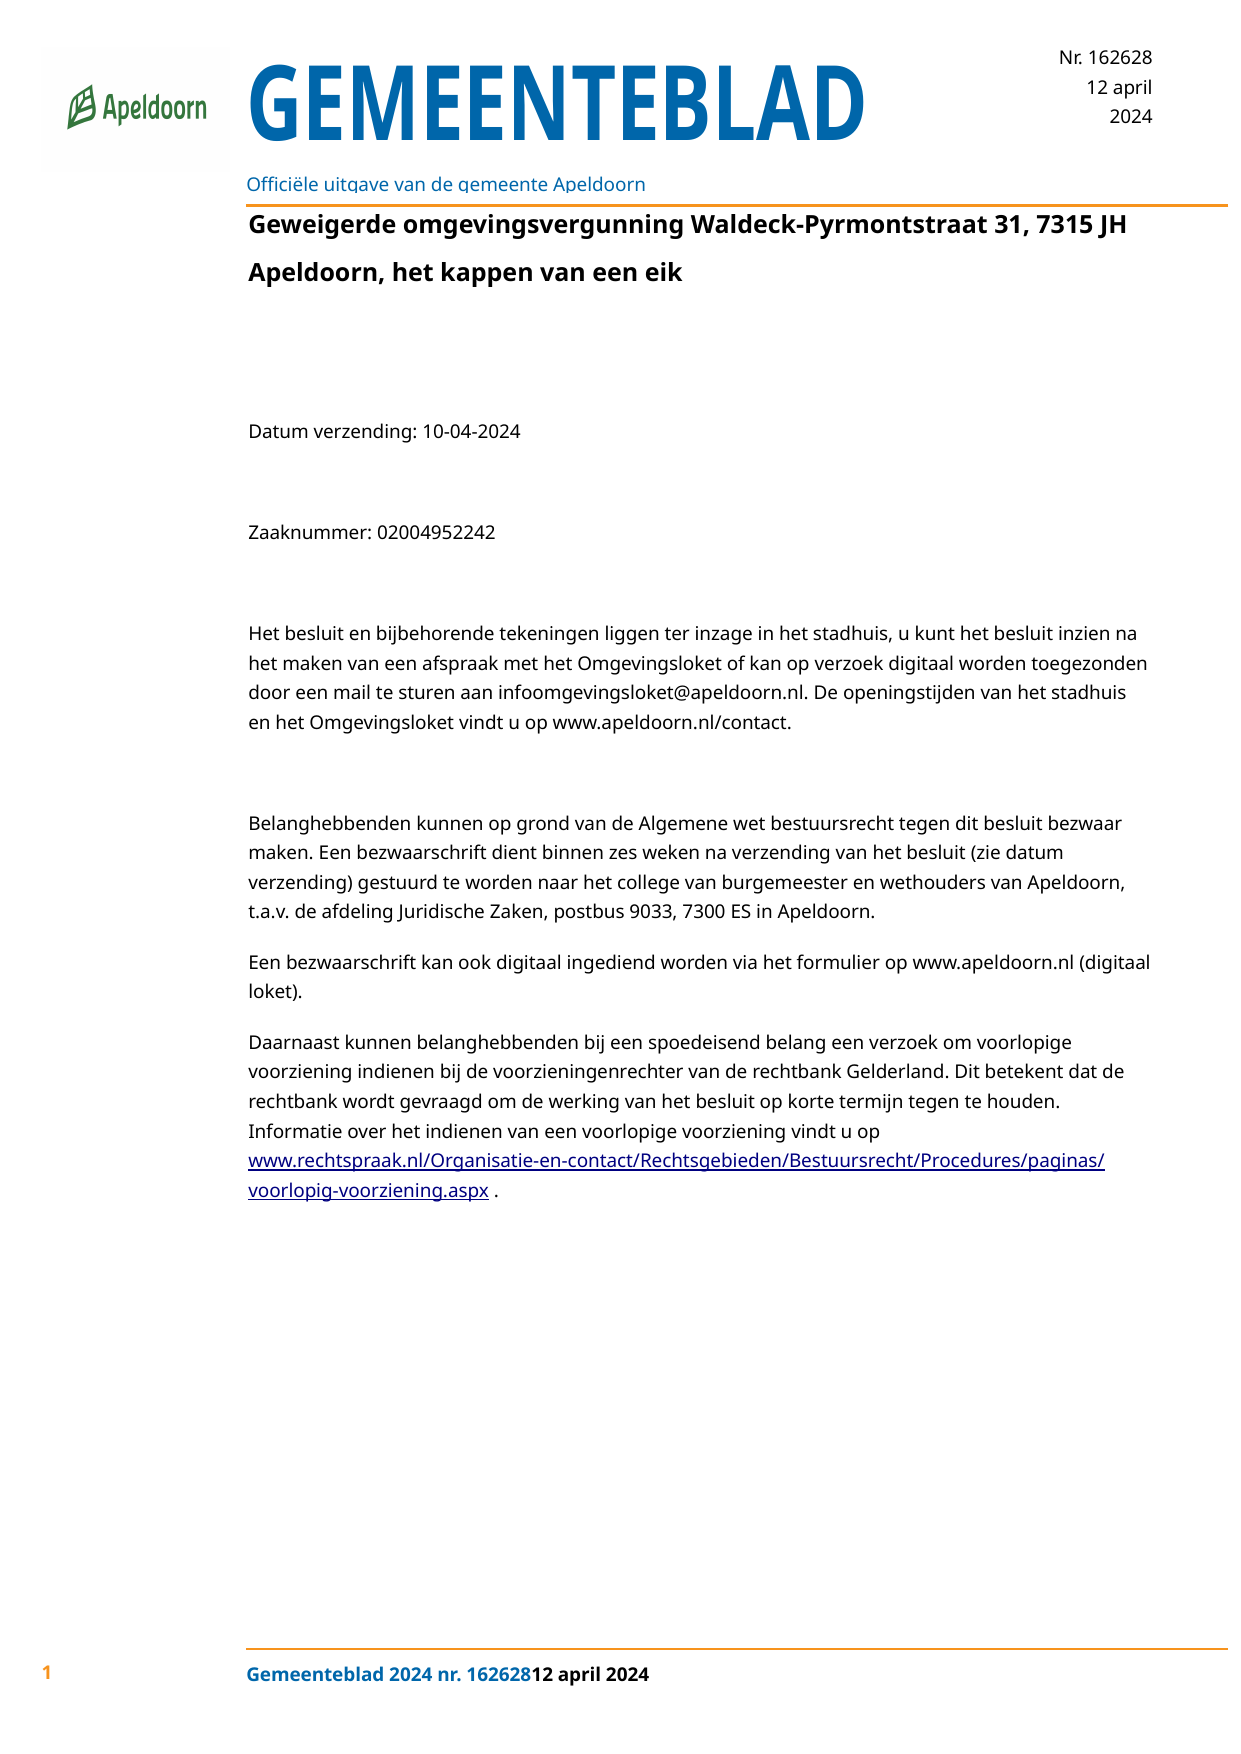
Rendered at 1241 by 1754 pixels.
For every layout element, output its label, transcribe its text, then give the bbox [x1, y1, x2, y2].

text Daarnaast kunnen belanghebbenden bij een spoedeisend belang een verzoek om voorlopige voorziening indienen bij de voorzieningenrechter van de rechtbank Gelderland. Dit betekent dat de rechtbank wordt gevraagd om de werking van het besluit op korte termijn tegen te houden. Informatie over het indienen van een voorlopige voorziening vindt u op www.rechtspraak.nl/Organisatie-en-contact/Rechtsgebieden/Bestuursrecht/Procedures/paginas/voorlopig-voorziening.aspx . [248, 1029, 1152, 1203]
picture [41, 47, 231, 172]
text Geweigerde omgevingsvergunning Waldeck-Pyrmontstraat 31, 7315 JH Apeldoorn, het kappen van een eik [248, 207, 1152, 288]
text Datum verzending: 10-04-2024 [248, 419, 1152, 444]
text Het besluit en bijbehorende tekeningen liggen ter inzage in het stadhuis, u kunt het besluit inzien na het maken van een afspraak met het Omgevingsloket of kan op verzoek digitaal worden toegezonden door een mail te sturen aan infoomgevingsloket@apeldoorn.nl. De openingstijden van het stadhuis en het Omgevingsloket vindt u op www.apeldoorn.nl/contact. [248, 620, 1152, 735]
text Belanghebbenden kunnen op grond van de Algemene wet bestuursrecht tegen dit besluit bezwaar maken. Een bezwaarschrift dient binnen zes weken na verzending van het besluit (zie datum verzending) gestuurd te worden naar het college van burgemeester en wethouders van Apeldoorn, t.a.v. de afdeling Juridische Zaken, postbus 9033, 7300 ES in Apeldoorn. [248, 810, 1152, 924]
text Een bezwaarschrift kan ook digitaal ingediend worden via het formulier op www.apeldoorn.nl (digitaal loket). [248, 949, 1152, 1004]
text Zaaknummer: 02004952242 [248, 519, 1152, 545]
